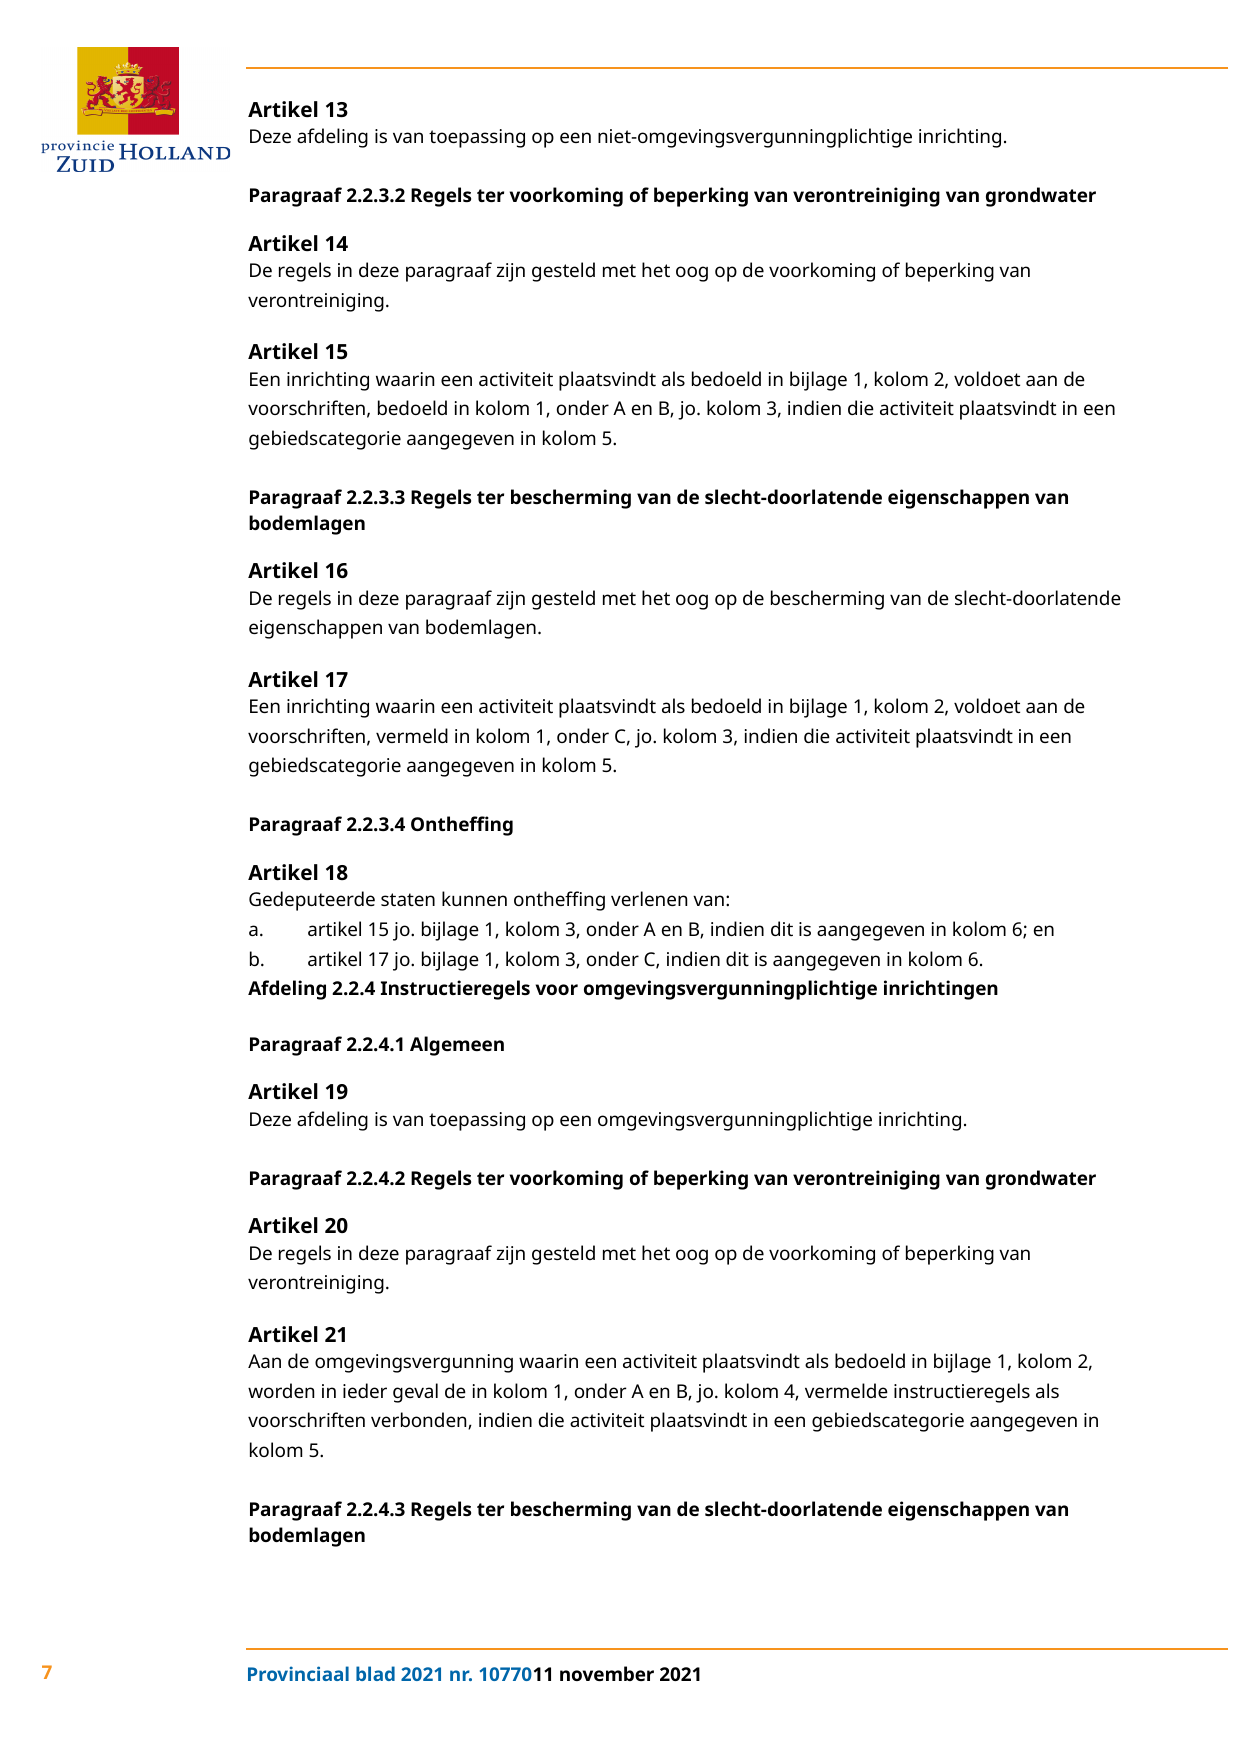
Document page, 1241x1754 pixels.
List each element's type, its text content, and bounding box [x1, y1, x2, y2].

text De regels in deze paragraaf zijn gesteld met het oog op de voorkoming of beperking van verontreiniging. [248, 257, 1152, 313]
picture [41, 47, 231, 172]
text Artikel 13 [248, 95, 1152, 123]
text Artikel 20 [248, 1211, 1152, 1240]
text Artikel 21 [248, 1320, 1152, 1348]
text Paragraaf 2.2.3.3 Regels ter bescherming van de slecht-doorlatende eigenschappen van bodemlagen [248, 484, 1152, 536]
text Paragraaf 2.2.4.1 Algemeen [248, 1031, 1152, 1056]
text Paragraaf 2.2.3.4 Ontheffing [248, 812, 1152, 837]
text De regels in deze paragraaf zijn gesteld met het oog op de bescherming van de slecht-doorlatende eigenschappen van bodemlagen. [248, 585, 1152, 640]
text Deze afdeling is van toepassing op een omgevingsvergunningplichtige inrichting. [248, 1106, 1152, 1131]
list artikel 15 jo. bijlage 1, kolom 3, onder A en B, indien dit is aangegeven in kolom 6; en [248, 916, 1152, 942]
text Artikel 18 [248, 858, 1152, 887]
text Een inrichting waarin een activiteit plaatsvindt als bedoeld in bijlage 1, kolom 2, voldoet aan de voorschriften, bedoeld in kolom 1, onder A en B, jo. kolom 3, indien die activiteit plaatsvindt in een gebiedscategorie aangegeven in kolom 5. [248, 366, 1152, 451]
text Aan de omgevingsvergunning waarin een activiteit plaatsvindt als bedoeld in bijlage 1, kolom 2, worden in ieder geval de in kolom 1, onder A en B, jo. kolom 4, vermelde instructieregels als voorschriften verbonden, indien die activiteit plaatsvindt in een gebiedscategorie aangegeven in kolom 5. [248, 1348, 1152, 1463]
text Artikel 15 [248, 337, 1152, 366]
text Artikel 16 [248, 556, 1152, 585]
text Paragraaf 2.2.4.2 Regels ter voorkoming of beperking van verontreiniging van grondwater [248, 1165, 1152, 1191]
text Afdeling 2.2.4 Instructieregels voor omgevingsvergunningplichtige inrichtingen [248, 975, 1152, 1001]
text Een inrichting waarin een activiteit plaatsvindt als bedoeld in bijlage 1, kolom 2, voldoet aan de voorschriften, vermeld in kolom 1, onder C, jo. kolom 3, indien die activiteit plaatsvindt in een gebiedscategorie aangegeven in kolom 5. [248, 693, 1152, 778]
text Gedeputeerde staten kunnen ontheffing verlenen van: [248, 887, 1152, 912]
text Paragraaf 2.2.3.2 Regels ter voorkoming of beperking van verontreiniging van grondwater [248, 182, 1152, 208]
text Artikel 17 [248, 665, 1152, 693]
text Artikel 19 [248, 1077, 1152, 1106]
list artikel 17 jo. bijlage 1, kolom 3, onder C, indien dit is aangegeven in kolom 6. [248, 946, 1152, 972]
text De regels in deze paragraaf zijn gesteld met het oog op de voorkoming of beperking van verontreiniging. [248, 1240, 1152, 1295]
text Deze afdeling is van toepassing op een niet-omgevingsvergunningplichtige inrichting. [248, 123, 1152, 149]
text Artikel 14 [248, 229, 1152, 257]
text Paragraaf 2.2.4.3 Regels ter bescherming van de slecht-doorlatende eigenschappen van bodemlagen [248, 1496, 1152, 1548]
